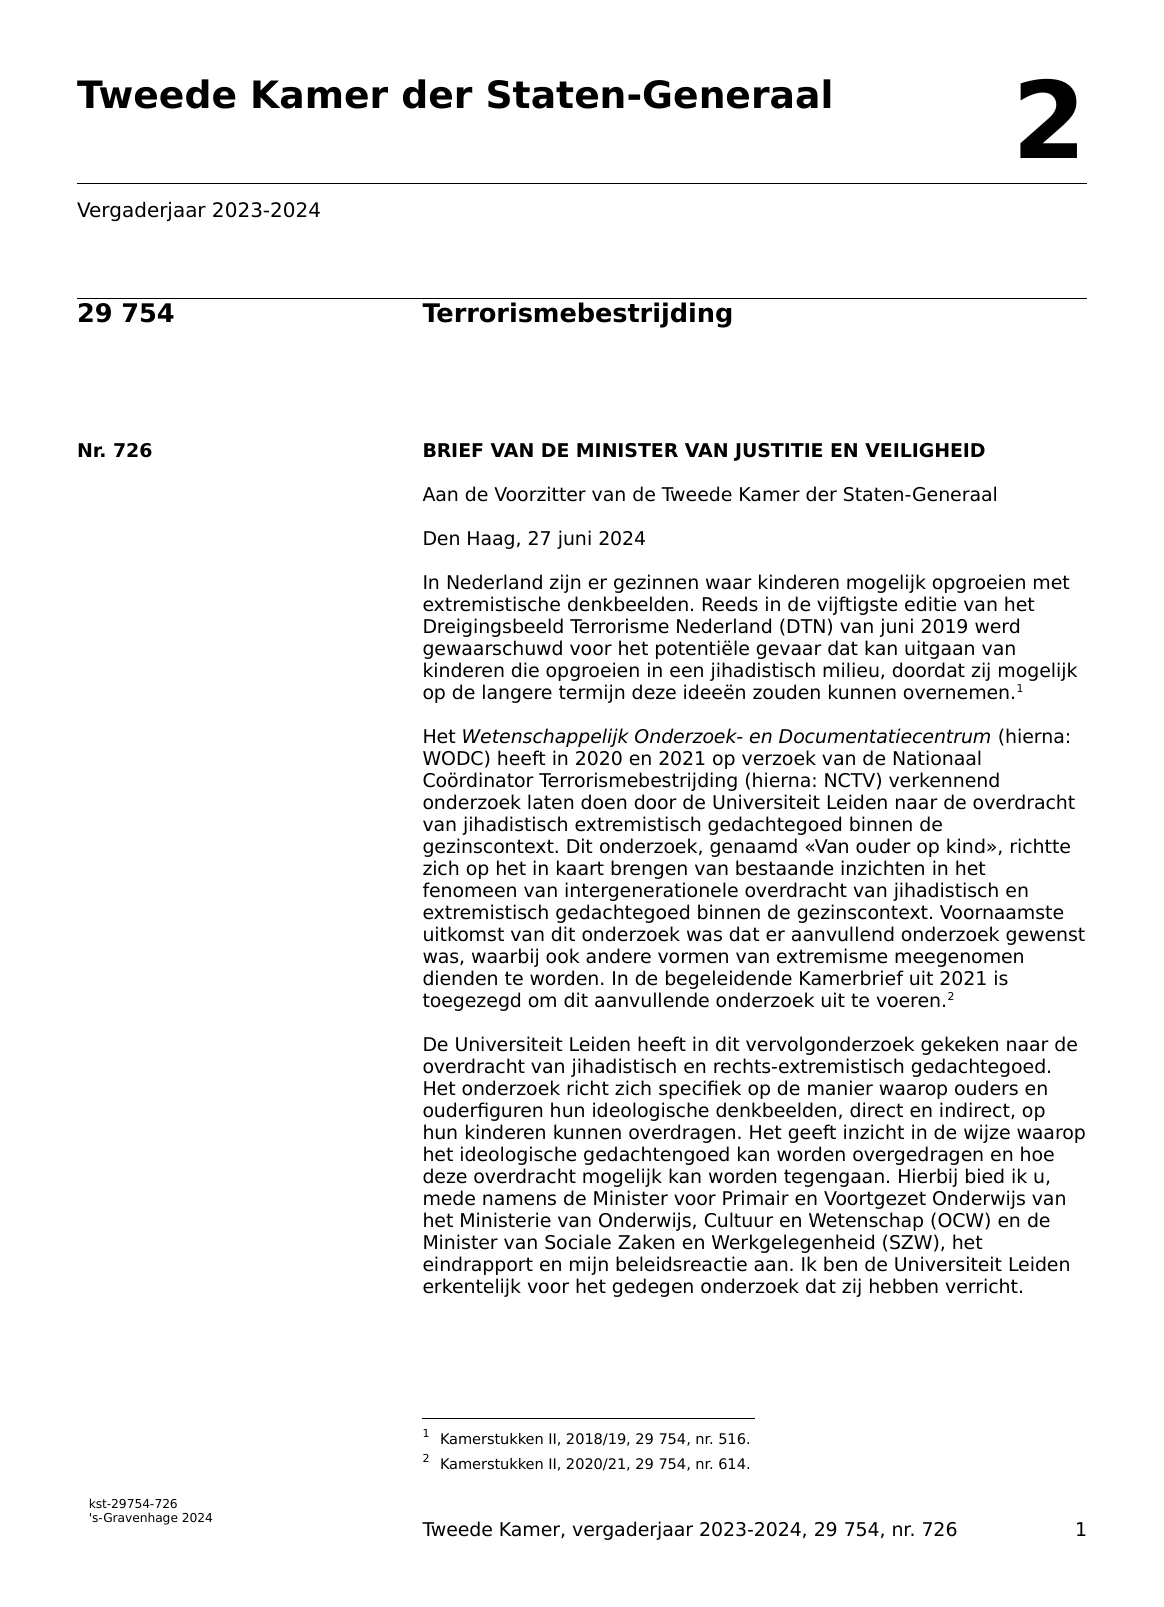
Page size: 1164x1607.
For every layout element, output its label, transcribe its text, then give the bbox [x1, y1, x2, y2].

subtitle Nr. 726 BRIEF VAN DE MINISTER VAN JUSTITIE EN VEILIGHEID [77, 440, 1087, 462]
text Kamerstukken II, 2018/19, 29 754, nr. 516. [422, 1427, 1087, 1449]
table_header 2 [886, 59, 1087, 183]
table_header Tweede Kamer der Staten-Generaal [77, 59, 886, 183]
text 's-Gravenhage 2024 [88, 1511, 323, 1525]
text Aan de Voorzitter van de Tweede Kamer der Staten-Generaal [422, 484, 1087, 506]
text Den Haag, 27 juni 2024 [422, 528, 1087, 550]
text kst-29754-726 [88, 1497, 323, 1511]
text In Nederland zijn er gezinnen waar kinderen mogelijk opgroeien met extremistische denkbeelden. Reeds in de vijftigste editie van het Dreigingsbeeld Terrorisme Nederland (DTN) van juni 2019 werd gewaarschuwd voor het potentiële gevaar dat kan uitgaan van kinderen die opgroeien in een jihadistisch milieu, doordat zij mogelijk op de langere termijn deze ideeën zouden kunnen overnemen. [422, 572, 1087, 704]
text De Universiteit Leiden heeft in dit vervolgonderzoek gekeken naar de overdracht van jihadistisch en rechts-extremistisch gedachtegoed. Het onderzoek richt zich specifiek op de manier waarop ouders en ouderfiguren hun ideologische denkbeelden, direct en indirect, op hun kinderen kunnen overdragen. Het geeft inzicht in de wijze waarop het ideologische gedachtengoed kan worden overgedragen en hoe deze overdracht mogelijk kan worden tegengaan. Hierbij bied ik u, mede namens de Minister voor Primair en Voortgezet Onderwijs van het Ministerie van Onderwijs, Cultuur en Wetenschap (OCW) en de Minister van Sociale Zaken en Werkgelegenheid (SZW), het eindrapport en mijn beleidsreactie aan. Ik ben de Universiteit Leiden erkentelijk voor het gedegen onderzoek dat zij hebben verricht. [422, 1034, 1087, 1298]
text Kamerstukken II, 2020/21, 29 754, nr. 614. [422, 1452, 1087, 1474]
table_cell Vergaderjaar 2023-2024 [77, 184, 1087, 298]
text Het Wetenschappelijk Onderzoek- en Documentatiecentrum (hierna: WODC) heeft in 2020 en 2021 op verzoek van de Nationaal Coördinator Terrorismebestrijding (hierna: NCTV) verkennend onderzoek laten doen door de Universiteit Leiden naar de overdracht van jihadistisch extremistisch gedachtegoed binnen de gezinscontext. Dit onderzoek, genaamd «Van ouder op kind», richtte zich op het in kaart brengen van bestaande inzichten in het fenomeen van intergenerationele overdracht van jihadistisch en extremistisch gedachtegoed binnen de gezinscontext. Voornaamste uitkomst van dit onderzoek was dat er aanvullend onderzoek gewenst was, waarbij ook andere vormen van extremisme meegenomen dienden te worden. In de begeleidende Kamerbrief uit 2021 is toegezegd om dit aanvullende onderzoek uit te voeren. [422, 726, 1087, 1012]
subtitle 29 754 Terrorismebestrijding [77, 299, 1087, 329]
